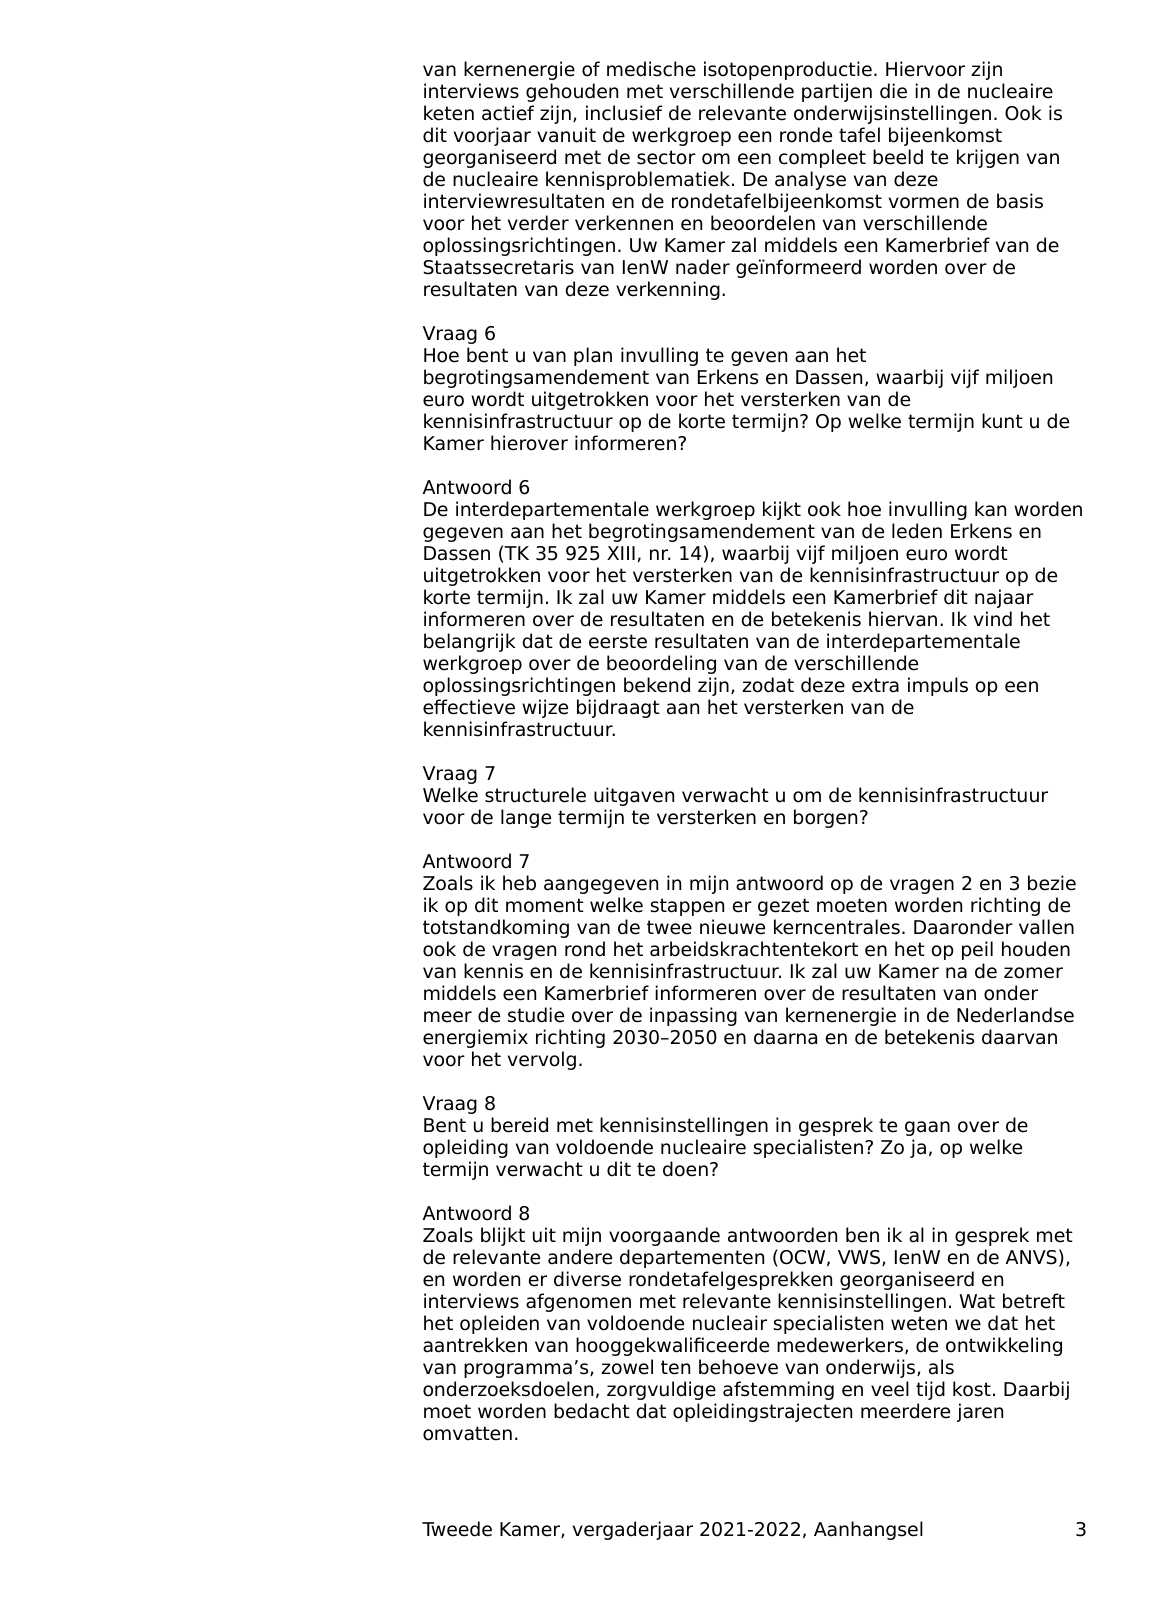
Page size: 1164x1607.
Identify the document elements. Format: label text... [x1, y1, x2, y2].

text De interdepartementale werkgroep kijkt ook hoe invulling kan worden gegeven aan het begrotingsamendement van de leden Erkens en Dassen (TK 35 925 XIII, nr. 14), waarbij vijf miljoen euro wordt uitgetrokken voor het versterken van de kennisinfrastructuur op de korte termijn. Ik zal uw Kamer middels een Kamerbrief dit najaar informeren over de resultaten en de betekenis hiervan. Ik vind het belangrijk dat de eerste resultaten van de interdepartementale werkgroep over de beoordeling van de verschillende oplossingsrichtingen bekend zijn, zodat deze extra impuls op een effectieve wijze bijdraagt aan het versterken van de kennisinfrastructuur. [422, 499, 1087, 741]
text Vraag 6 [422, 323, 1087, 345]
text Zoals blijkt uit mijn voorgaande antwoorden ben ik al in gesprek met de relevante andere departementen (OCW, VWS, IenW en de ANVS), en worden er diverse rondetafelgesprekken georganiseerd en interviews afgenomen met relevante kennisinstellingen. Wat betreft het opleiden van voldoende nucleair specialisten weten we dat het aantrekken van hooggekwalificeerde medewerkers, de ontwikkeling van programma’s, zowel ten behoeve van onderwijs, als onderzoeksdoelen, zorgvuldige afstemming en veel tijd kost. Daarbij moet worden bedacht dat opleidingstrajecten meerdere jaren omvatten. [422, 1225, 1087, 1445]
text Antwoord 6 [422, 477, 1087, 499]
text van kernenergie of medische isotopenproductie. Hiervoor zijn interviews gehouden met verschillende partijen die in de nucleaire keten actief zijn, inclusief de relevante onderwijsinstellingen. Ook is dit voorjaar vanuit de werkgroep een ronde tafel bijeenkomst georganiseerd met de sector om een compleet beeld te krijgen van de nucleaire kennisproblematiek. De analyse van deze interviewresultaten en de rondetafelbijeenkomst vormen de basis voor het verder verkennen en beoordelen van verschillende oplossingsrichtingen. Uw Kamer zal middels een Kamerbrief van de Staatssecretaris van IenW nader geïnformeerd worden over de resultaten van deze verkenning. [422, 59, 1087, 301]
text Antwoord 8 [422, 1203, 1087, 1225]
text Zoals ik heb aangegeven in mijn antwoord op de vragen 2 en 3 bezie ik op dit moment welke stappen er gezet moeten worden richting de totstandkoming van de twee nieuwe kerncentrales. Daaronder vallen ook de vragen rond het arbeidskrachtentekort en het op peil houden van kennis en de kennisinfrastructuur. Ik zal uw Kamer na de zomer middels een Kamerbrief informeren over de resultaten van onder meer de studie over de inpassing van kernenergie in de Nederlandse energiemix richting 2030–2050 en daarna en de betekenis daarvan voor het vervolg. [422, 873, 1087, 1071]
text Bent u bereid met kennisinstellingen in gesprek te gaan over de opleiding van voldoende nucleaire specialisten? Zo ja, op welke termijn verwacht u dit te doen? [422, 1115, 1087, 1181]
text Antwoord 7 [422, 851, 1087, 873]
text Hoe bent u van plan invulling te geven aan het begrotingsamendement van Erkens en Dassen, waarbij vijf miljoen euro wordt uitgetrokken voor het versterken van de kennisinfrastructuur op de korte termijn? Op welke termijn kunt u de Kamer hierover informeren? [422, 345, 1087, 455]
text Welke structurele uitgaven verwacht u om de kennisinfrastructuur voor de lange termijn te versterken en borgen? [422, 785, 1087, 829]
text Vraag 7 [422, 763, 1087, 785]
text Vraag 8 [422, 1093, 1087, 1115]
